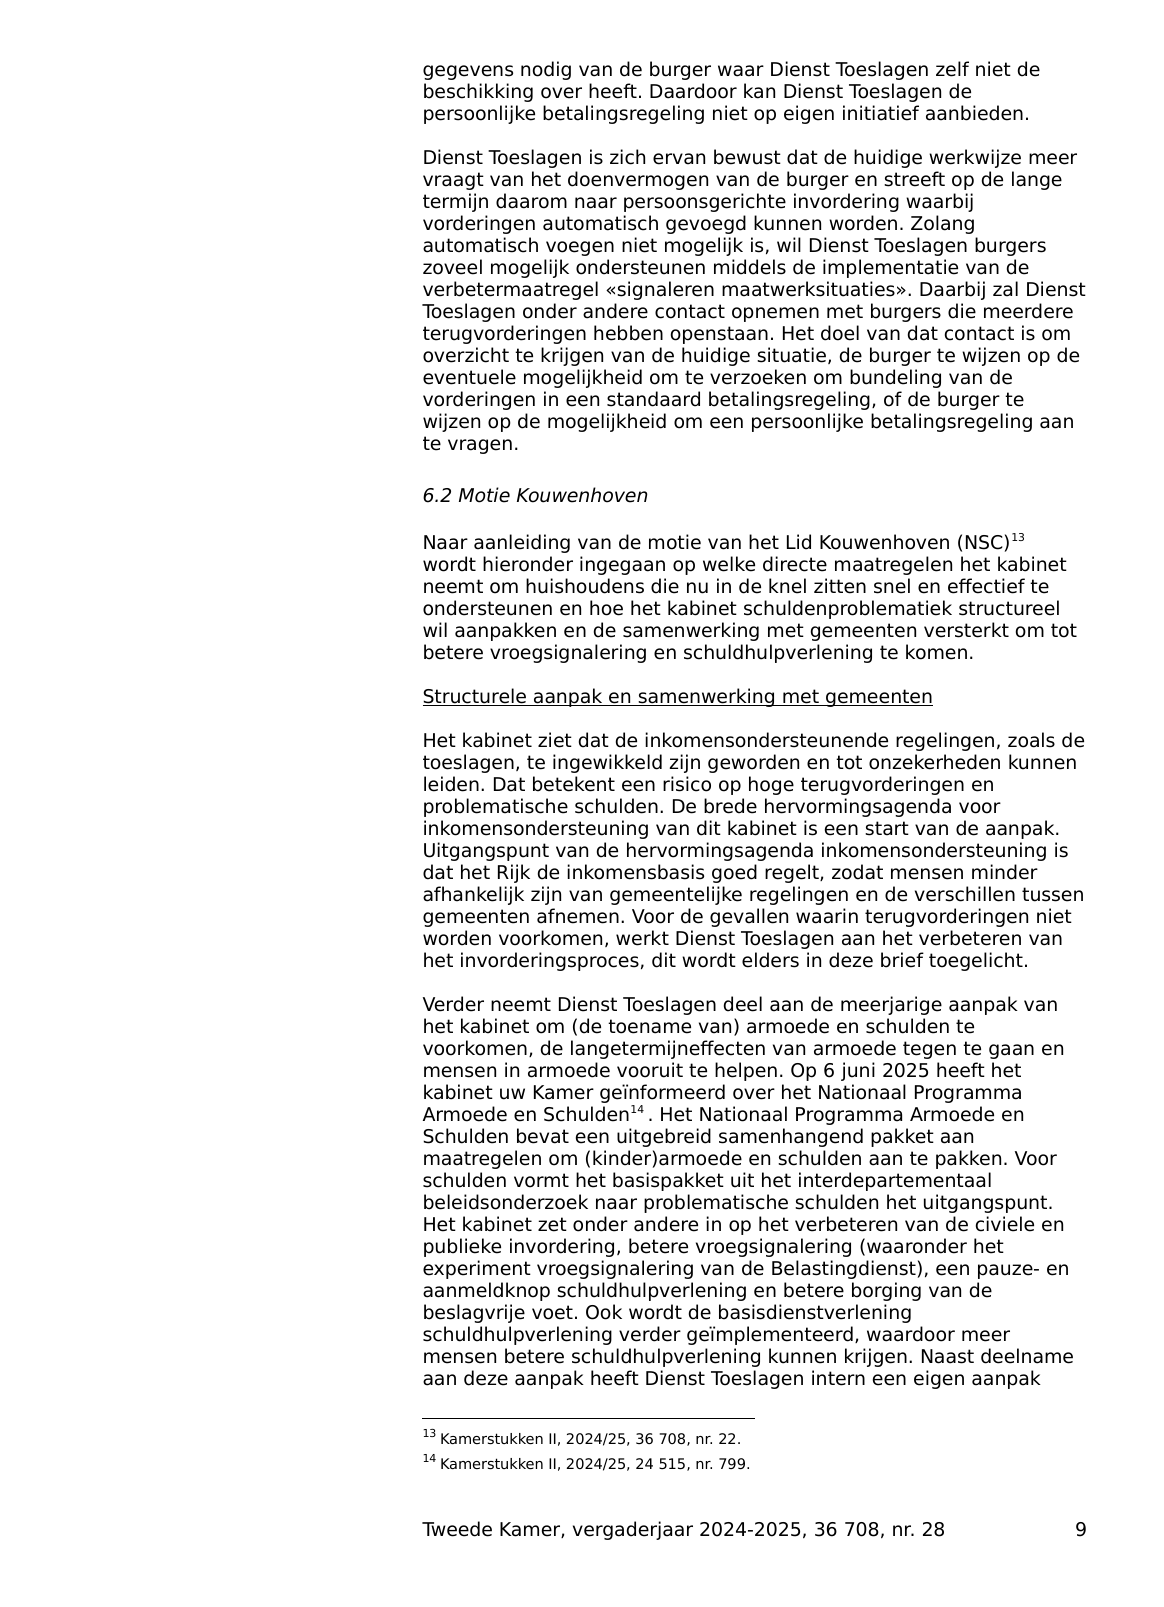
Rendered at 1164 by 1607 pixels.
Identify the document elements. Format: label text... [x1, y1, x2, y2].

text Kamerstukken II, 2024/25, 24 515, nr. 799. [422, 1452, 1087, 1474]
text Dienst Toeslagen is zich ervan bewust dat de huidige werkwijze meer vraagt van het doenvermogen van de burger en streeft op de lange termijn daarom naar persoonsgerichte invordering waarbij vorderingen automatisch gevoegd kunnen worden. Zolang automatisch voegen niet mogelijk is, wil Dienst Toeslagen burgers zoveel mogelijk ondersteunen middels de implementatie van de verbetermaatregel «signaleren maatwerksituaties». Daarbij zal Dienst Toeslagen onder andere contact opnemen met burgers die meerdere terugvorderingen hebben openstaan. Het doel van dat contact is om overzicht te krijgen van de huidige situatie, de burger te wijzen op de eventuele mogelijkheid om te verzoeken om bundeling van de vorderingen in een standaard betalingsregeling, of de burger te wijzen op de mogelijkheid om een persoonlijke betalingsregeling aan te vragen. [422, 147, 1087, 455]
subtitle Structurele aanpak en samenwerking met gemeenten [422, 686, 1087, 708]
text Het kabinet ziet dat de inkomensondersteunende regelingen, zoals de toeslagen, te ingewikkeld zijn geworden en tot onzekerheden kunnen leiden. Dat betekent een risico op hoge terugvorderingen en problematische schulden. De brede hervormingsagenda voor inkomensondersteuning van dit kabinet is een start van de aanpak. Uitgangspunt van de hervormingsagenda inkomensondersteuning is dat het Rijk de inkomensbasis goed regelt, zodat mensen minder afhankelijk zijn van gemeentelijke regelingen en de verschillen tussen gemeenten afnemen. Voor de gevallen waarin terugvorderingen niet worden voorkomen, werkt Dienst Toeslagen aan het verbeteren van het invorderingsproces, dit wordt elders in deze brief toegelicht. [422, 730, 1087, 972]
text Verder neemt Dienst Toeslagen deel aan de meerjarige aanpak van het kabinet om (de toename van) armoede en schulden te voorkomen, de langetermijneffecten van armoede tegen te gaan en mensen in armoede vooruit te helpen. Op 6 juni 2025 heeft het kabinet uw Kamer geïnformeerd over het Nationaal Programma Armoede en Schulden. Het Nationaal Programma Armoede en Schulden bevat een uitgebreid samenhangend pakket aan maatregelen om (kinder)armoede en schulden aan te pakken. Voor schulden vormt het basispakket uit het interdepartementaal beleidsonderzoek naar problematische schulden het uitgangspunt. Het kabinet zet onder andere in op het verbeteren van de civiele en publieke invordering, betere vroegsignalering (waaronder het experiment vroegsignalering van de Belastingdienst), een pauze- en aanmeldknop schuldhulpverlening en betere borging van de beslagvrije voet. Ook wordt de basisdienstverlening schuldhulpverlening verder geïmplementeerd, waardoor meer mensen betere schuldhulpverlening kunnen krijgen. Naast deelname aan deze aanpak heeft Dienst Toeslagen intern een eigen aanpak [422, 994, 1087, 1390]
text Naar aanleiding van de motie van het Lid Kouwenhoven (NSC) wordt hieronder ingegaan op welke directe maatregelen het kabinet neemt om huishoudens die nu in de knel zitten snel en effectief te ondersteunen en hoe het kabinet schuldenproblematiek structureel wil aanpakken en de samenwerking met gemeenten versterkt om tot betere vroegsignalering en schuldhulpverlening te komen. [422, 532, 1087, 664]
subtitle 6.2 Motie Kouwenhoven [422, 485, 1087, 507]
text gegevens nodig van de burger waar Dienst Toeslagen zelf niet de beschikking over heeft. Daardoor kan Dienst Toeslagen de persoonlijke betalingsregeling niet op eigen initiatief aanbieden. [422, 59, 1087, 125]
text Kamerstukken II, 2024/25, 36 708, nr. 22. [422, 1427, 1087, 1449]
